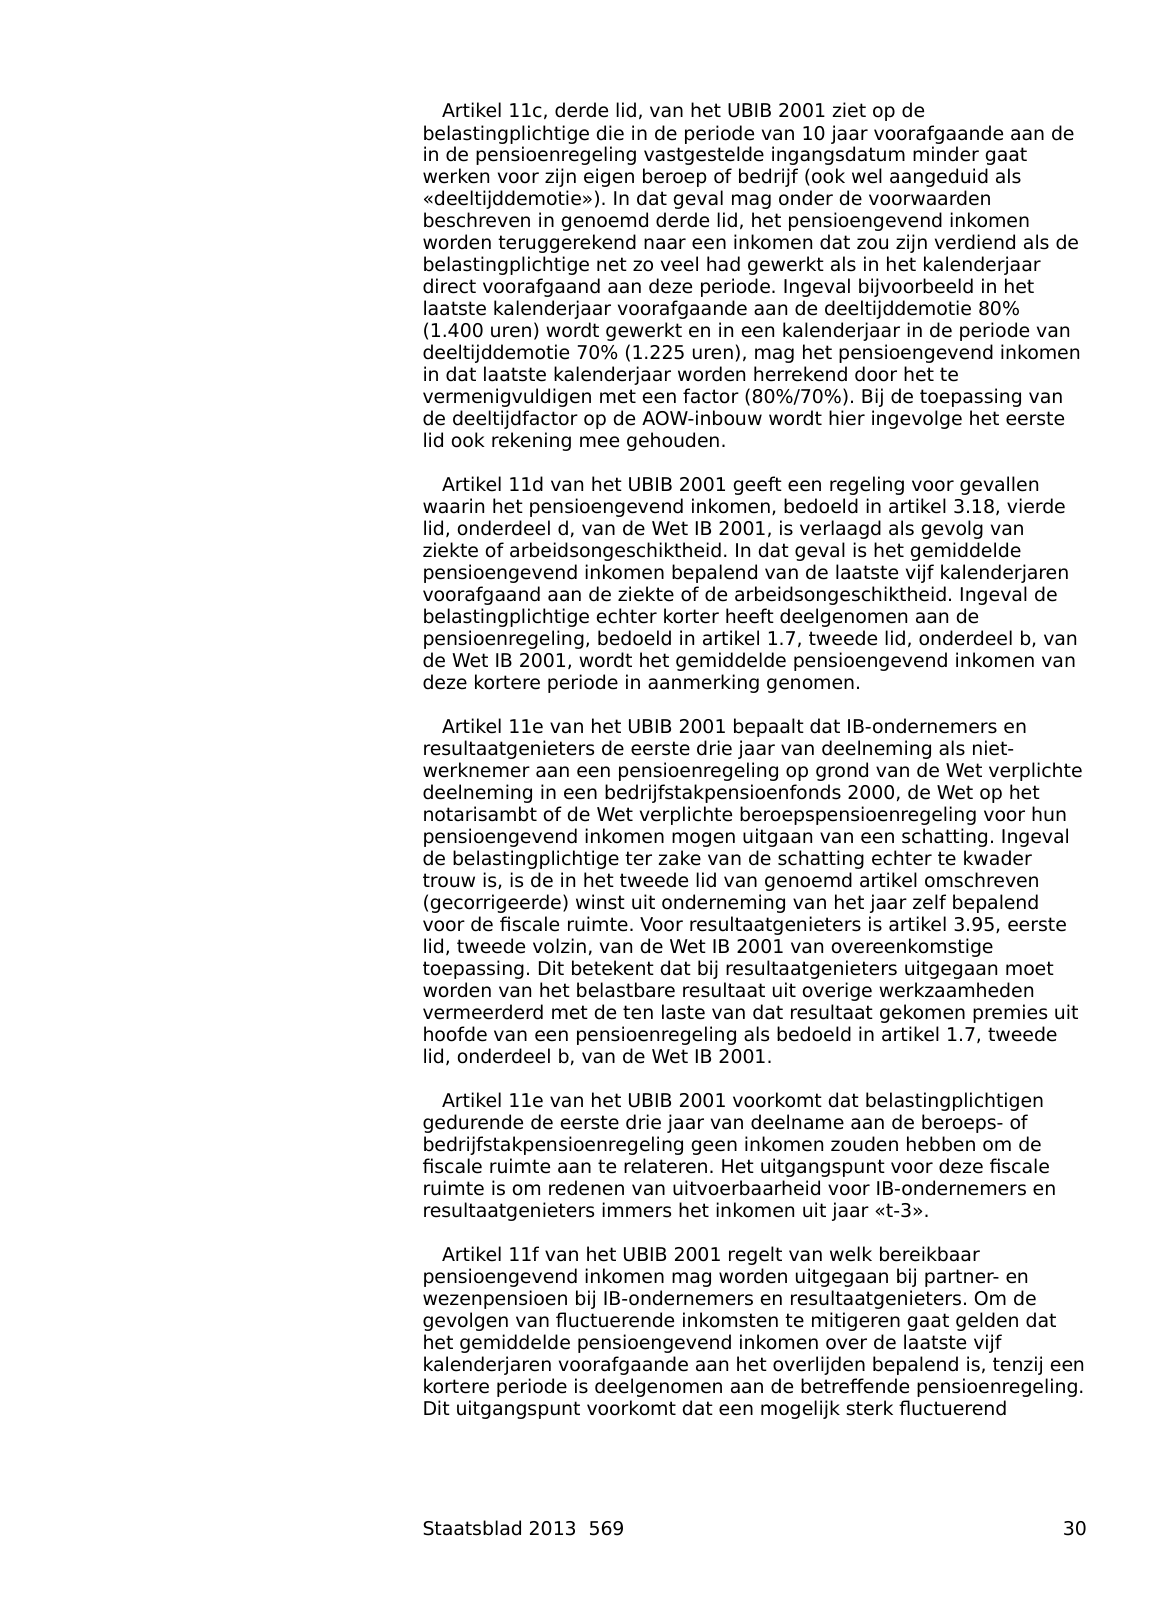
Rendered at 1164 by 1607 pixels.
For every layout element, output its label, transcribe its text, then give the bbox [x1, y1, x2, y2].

text Artikel 11c, derde lid, van het UBIB 2001 ziet op de belastingplichtige die in de periode van 10 jaar voorafgaande aan de in de pensioenregeling vastgestelde ingangsdatum minder gaat werken voor zijn eigen beroep of bedrijf (ook wel aangeduid als «deeltijddemotie»). In dat geval mag onder de voorwaarden beschreven in genoemd derde lid, het pensioengevend inkomen worden teruggerekend naar een inkomen dat zou zijn verdiend als de belastingplichtige net zo veel had gewerkt als in het kalenderjaar direct voorafgaand aan deze periode. Ingeval bijvoorbeeld in het laatste kalenderjaar voorafgaande aan de deeltijddemotie 80% (1.400 uren) wordt gewerkt en in een kalenderjaar in de periode van deeltijddemotie 70% (1.225 uren), mag het pensioengevend inkomen in dat laatste kalenderjaar worden herrekend door het te vermenigvuldigen met een factor (80%/70%). Bij de toepassing van de deeltijdfactor op de AOW-inbouw wordt hier ingevolge het eerste lid ook rekening mee gehouden. [422, 100, 1087, 452]
text Artikel 11f van het UBIB 2001 regelt van welk bereikbaar pensioengevend inkomen mag worden uitgegaan bij partner- en wezenpensioen bij IB-ondernemers en resultaatgenieters. Om de gevolgen van fluctuerende inkomsten te mitigeren gaat gelden dat het gemiddelde pensioengevend inkomen over de laatste vijf kalenderjaren voorafgaande aan het overlijden bepalend is, tenzij een kortere periode is deelgenomen aan de betreffende pensioenregeling. Dit uitgangspunt voorkomt dat een mogelijk sterk fluctuerend [422, 1244, 1087, 1420]
text Artikel 11e van het UBIB 2001 voorkomt dat belastingplichtigen gedurende de eerste drie jaar van deelname aan de beroeps- of bedrijfstakpensioenregeling geen inkomen zouden hebben om de fiscale ruimte aan te relateren. Het uitgangspunt voor deze fiscale ruimte is om redenen van uitvoerbaarheid voor IB-ondernemers en resultaatgenieters immers het inkomen uit jaar «t-3». [422, 1090, 1087, 1222]
text Artikel 11e van het UBIB 2001 bepaalt dat IB-ondernemers en resultaatgenieters de eerste drie jaar van deelneming als niet-werknemer aan een pensioenregeling op grond van de Wet verplichte deelneming in een bedrijfstakpensioenfonds 2000, de Wet op het notarisambt of de Wet verplichte beroepspensioenregeling voor hun pensioengevend inkomen mogen uitgaan van een schatting. Ingeval de belastingplichtige ter zake van de schatting echter te kwader trouw is, is de in het tweede lid van genoemd artikel omschreven (gecorrigeerde) winst uit onderneming van het jaar zelf bepalend voor de fiscale ruimte. Voor resultaatgenieters is artikel 3.95, eerste lid, tweede volzin, van de Wet IB 2001 van overeenkomstige toepassing. Dit betekent dat bij resultaatgenieters uitgegaan moet worden van het belastbare resultaat uit overige werkzaamheden vermeerderd met de ten laste van dat resultaat gekomen premies uit hoofde van een pensioenregeling als bedoeld in artikel 1.7, tweede lid, onderdeel b, van de Wet IB 2001. [422, 716, 1087, 1068]
text Artikel 11d van het UBIB 2001 geeft een regeling voor gevallen waarin het pensioengevend inkomen, bedoeld in artikel 3.18, vierde lid, onderdeel d, van de Wet IB 2001, is verlaagd als gevolg van ziekte of arbeidsongeschiktheid. In dat geval is het gemiddelde pensioengevend inkomen bepalend van de laatste vijf kalenderjaren voorafgaand aan de ziekte of de arbeidsongeschiktheid. Ingeval de belastingplichtige echter korter heeft deelgenomen aan de pensioenregeling, bedoeld in artikel 1.7, tweede lid, onderdeel b, van de Wet IB 2001, wordt het gemiddelde pensioengevend inkomen van deze kortere periode in aanmerking genomen. [422, 474, 1087, 694]
